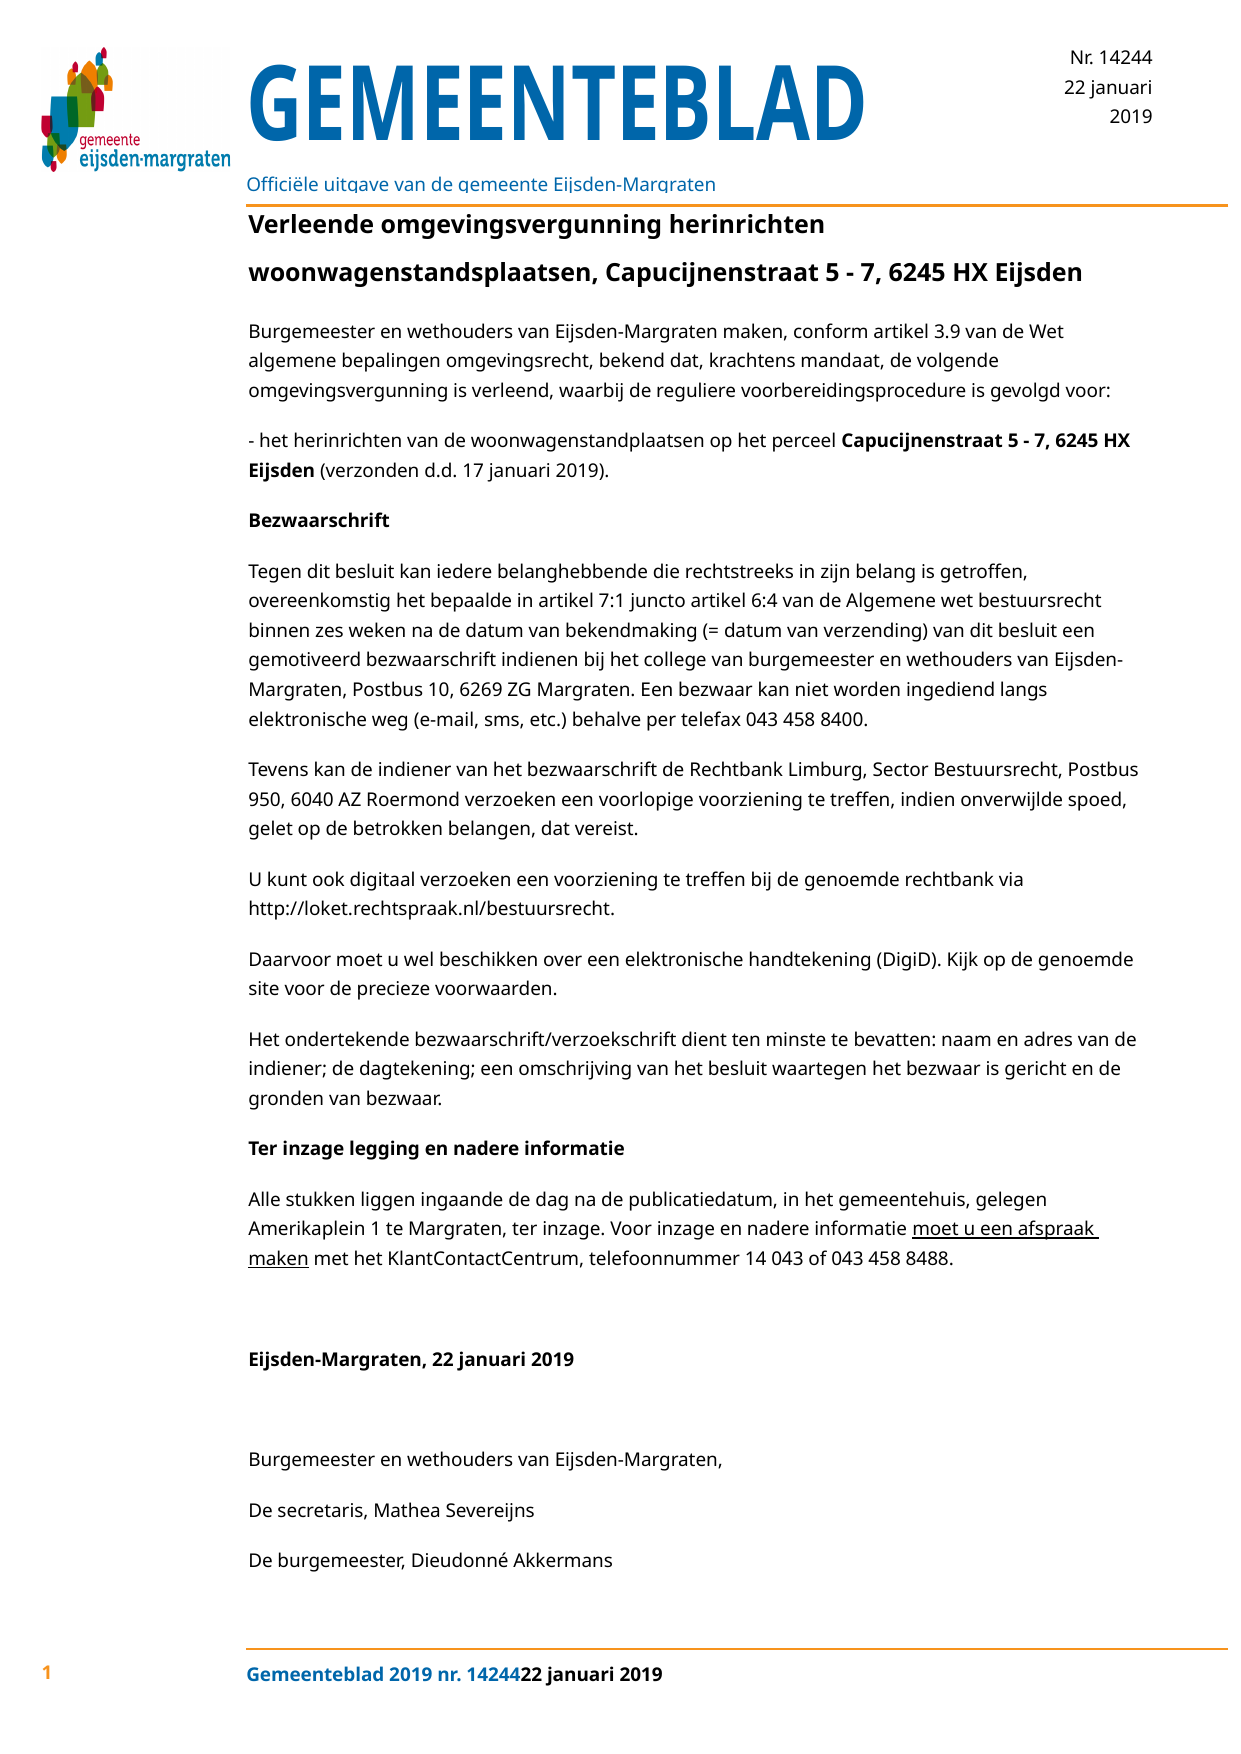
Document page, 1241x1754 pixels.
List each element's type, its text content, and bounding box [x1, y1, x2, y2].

text Burgemeester en wethouders van Eijsden-Margraten, [248, 1447, 1152, 1472]
text Tevens kan de indiener van het bezwaarschrift de Rechtbank Limburg, Sector Bestuursrecht, Postbus 950, 6040 AZ Roermond verzoeken een voorlopige voorziening te treffen, indien onverwijlde spoed, gelet op de betrokken belangen, dat vereist. [248, 756, 1152, 841]
text Alle stukken liggen ingaande de dag na de publicatiedatum, in het gemeentehuis, gelegen Amerikaplein 1 te Margraten, ter inzage. Voor inzage en nadere informatie moet u een afspraak maken met het KlantContactCentrum, telefoonnummer 14 043 of 043 458 8488. [248, 1186, 1152, 1271]
text Tegen dit besluit kan iedere belanghebbende die rechtstreeks in zijn belang is getroffen, overeenkomstig het bepaalde in artikel 7:1 juncto artikel 6:4 van de Algemene wet bestuursrecht binnen zes weken na de datum van bekendmaking (= datum van verzending) van dit besluit een gemotiveerd bezwaarschrift indienen bij het college van burgemeester en wethouders van Eijsden-Margraten, Postbus 10, 6269 ZG Margraten. Een bezwaar kan niet worden ingediend langs elektronische weg (e-mail, sms, etc.) behalve per telefax 043 458 8400. [248, 558, 1152, 732]
text Burgemeester en wethouders van Eijsden-Margraten maken, conform artikel 3.9 van de Wet algemene bepalingen omgevingsrecht, bekend dat, krachtens mandaat, de volgende omgevingsvergunning is verleend, waarbij de reguliere voorbereidingsprocedure is gevolgd voor: [248, 318, 1152, 403]
text De burgemeester, Dieudonné Akkermans [248, 1547, 1152, 1573]
text Bezwaarschrift [248, 507, 1152, 533]
text U kunt ook digitaal verzoeken een voorziening te treffen bij de genoemde rechtbank via http://loket.rechtspraak.nl/bestuursrecht. [248, 866, 1152, 921]
text Eijsden-Margraten, 22 januari 2019 [248, 1346, 1152, 1372]
text - het herinrichten van de woonwagenstandplaatsen op het perceel Capucijnenstraat 5 - 7, 6245 HX Eijsden (verzonden d.d. 17 januari 2019). [248, 427, 1152, 483]
text Het ondertekende bezwaarschrift/verzoekschrift dient ten minste te bevatten: naam en adres van de indiener; de dagtekening; een omschrijving van het besluit waartegen het bezwaar is gericht en de gronden van bezwaar. [248, 1026, 1152, 1111]
text De secretaris, Mathea Severeijns [248, 1497, 1152, 1523]
text Verleende omgevingsvergunning herinrichten woonwagenstandsplaatsen, Capucijnenstraat 5 - 7, 6245 HX Eijsden [248, 207, 1152, 288]
text Ter inzage legging en nadere informatie [248, 1135, 1152, 1161]
text Daarvoor moet u wel beschikken over een elektronische handtekening (DigiD). Kijk op de genoemde site voor de precieze voorwaarden. [248, 946, 1152, 1001]
picture [41, 47, 231, 172]
